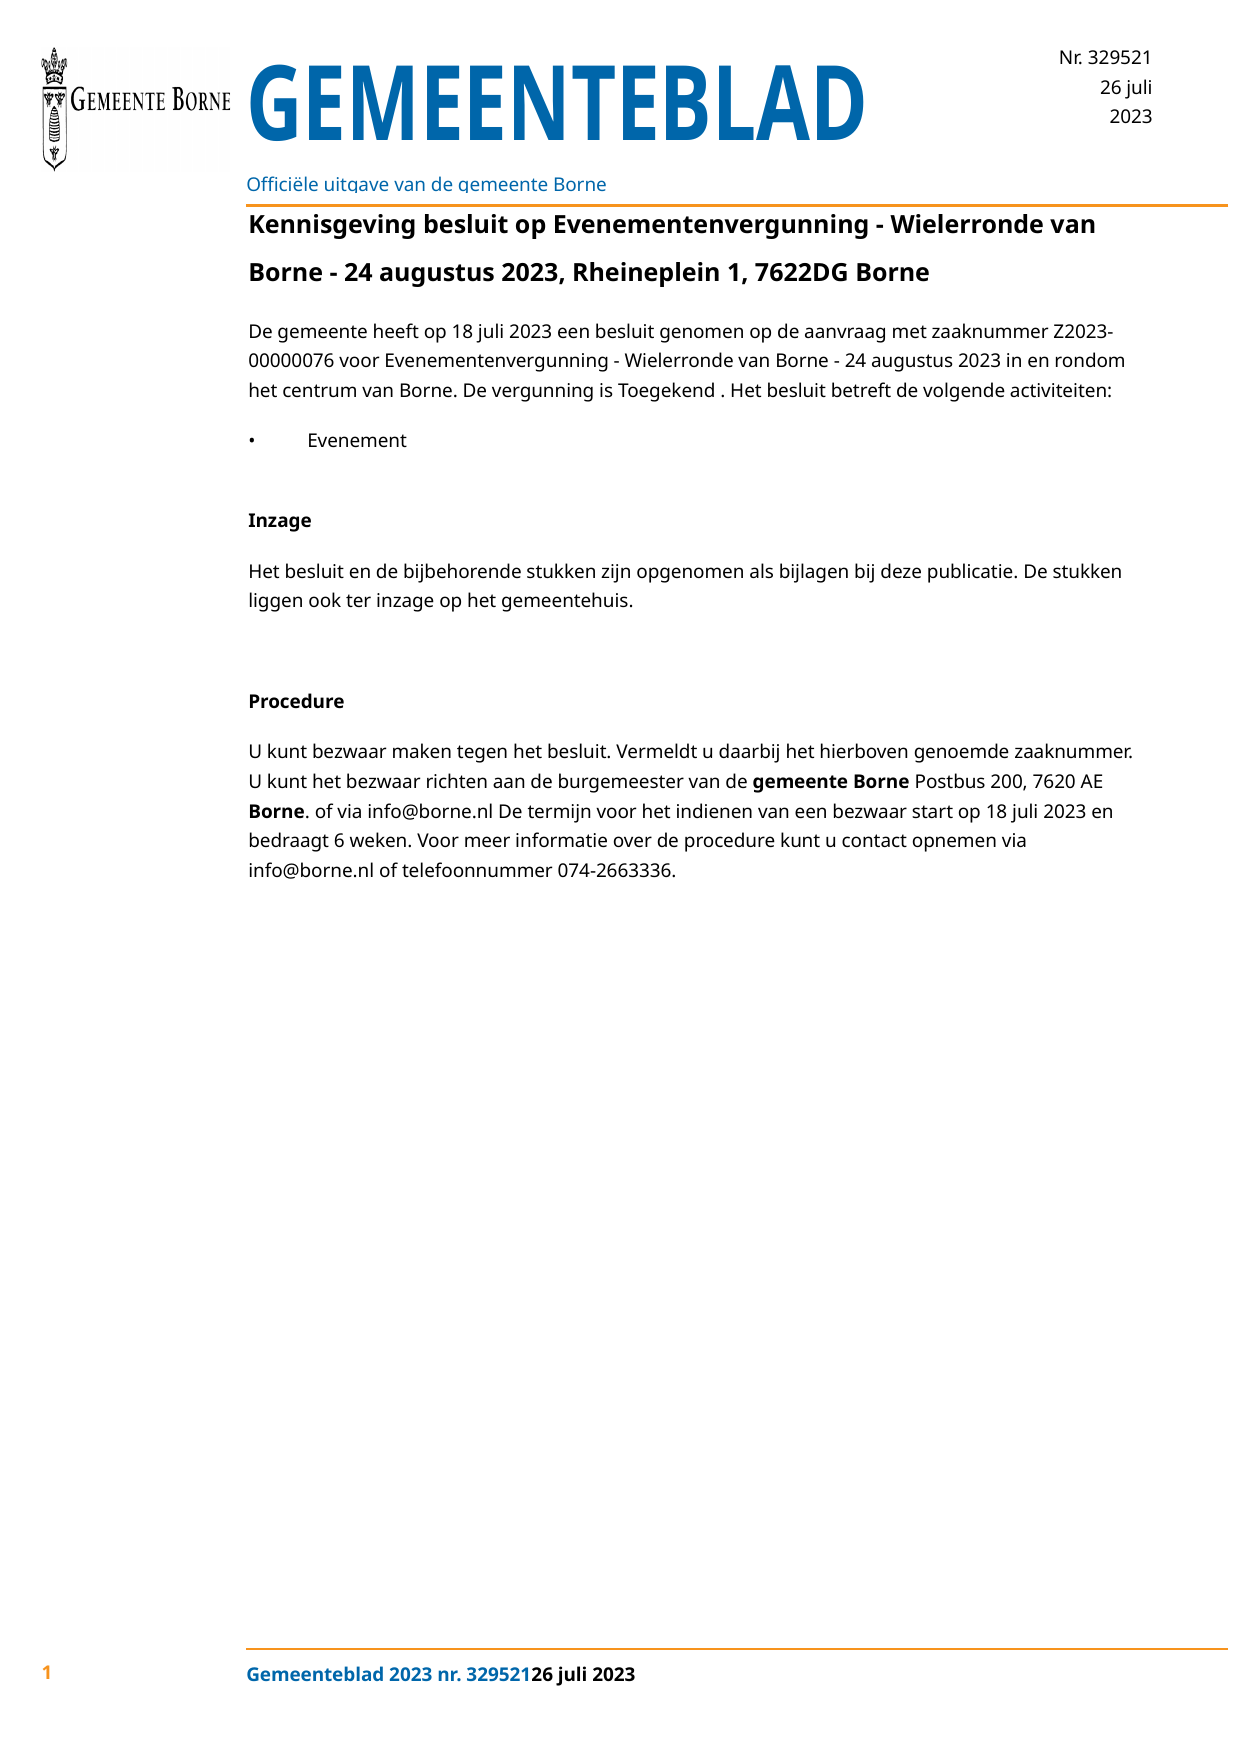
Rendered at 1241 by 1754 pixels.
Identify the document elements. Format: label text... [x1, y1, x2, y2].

list Evenement [248, 427, 1152, 453]
text Procedure [248, 688, 1152, 714]
text Het besluit en de bijbehorende stukken zijn opgenomen als bijlagen bij deze publicatie. De stukken liggen ook ter inzage op het gemeentehuis. [248, 558, 1152, 613]
text De gemeente heeft op 18 juli 2023 een besluit genomen op de aanvraag met zaaknummer Z2023-00000076 voor Evenementenvergunning - Wielerronde van Borne - 24 augustus 2023 in en rondom het centrum van Borne. De vergunning is Toegekend . Het besluit betreft de volgende activiteiten: [248, 318, 1152, 403]
picture [41, 47, 231, 172]
text U kunt bezwaar maken tegen het besluit. Vermeldt u daarbij het hierboven genoemde zaaknummer. U kunt het bezwaar richten aan de burgemeester van de gemeente Borne Postbus 200, 7620 AE Borne. of via info@borne.nl De termijn voor het indienen van een bezwaar start op 18 juli 2023 en bedraagt 6 weken. Voor meer informatie over de procedure kunt u contact opnemen via info@borne.nl of telefoonnummer 074-2663336. [248, 739, 1152, 883]
text Inzage [248, 507, 1152, 533]
text Kennisgeving besluit op Evenementenvergunning - Wielerronde van Borne - 24 augustus 2023, Rheineplein 1, 7622DG Borne [248, 207, 1152, 288]
